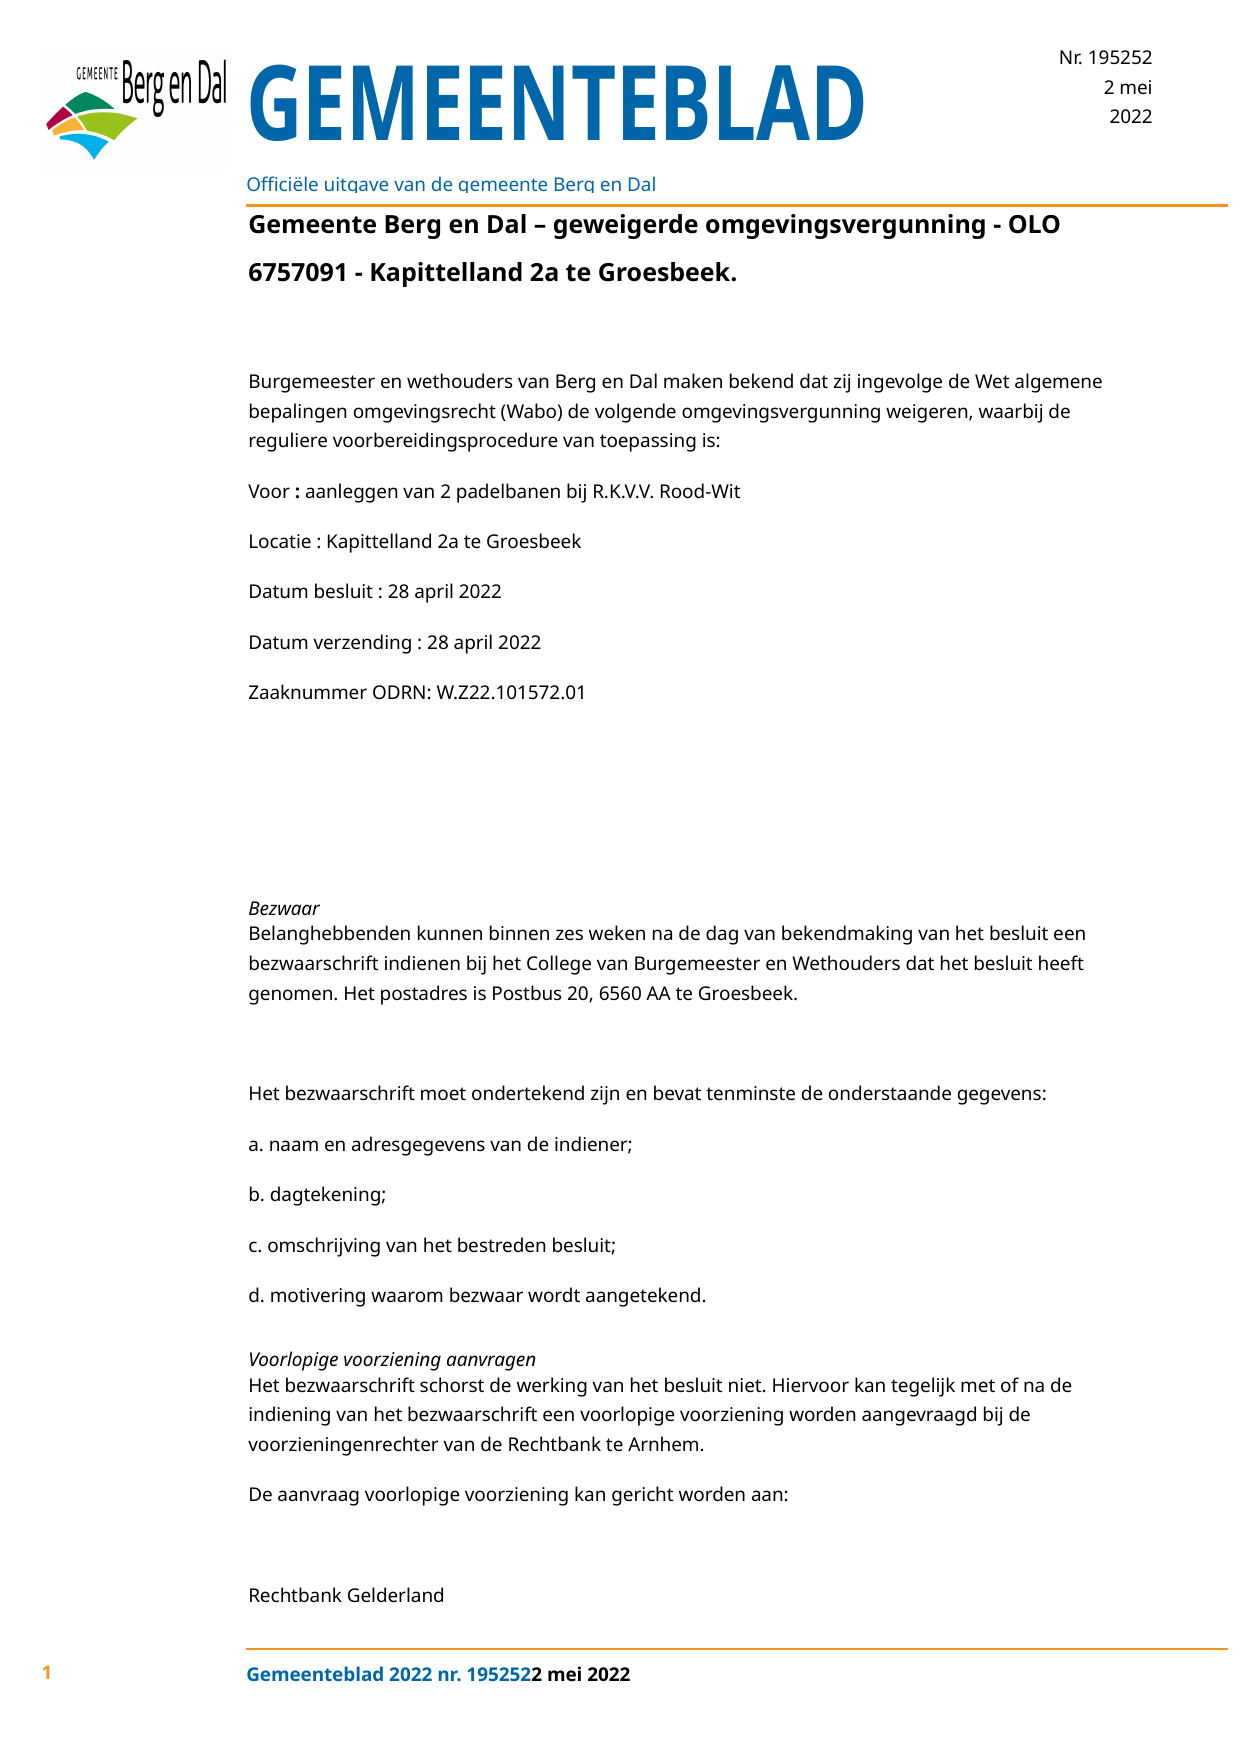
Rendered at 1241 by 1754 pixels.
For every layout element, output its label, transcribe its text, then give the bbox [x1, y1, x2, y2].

text Datum verzending : 28 april 2022 [248, 629, 1152, 655]
text b. dagtekening; [248, 1181, 1152, 1207]
text De aanvraag voorlopige voorziening kan gericht worden aan: [248, 1481, 1152, 1507]
text Het bezwaarschrift schorst de werking van het besluit niet. Hiervoor kan tegelijk met of na de indiening van het bezwaarschrift een voorlopige voorziening worden aangevraagd bij de voorzieningenrechter van de Rechtbank te Arnhem. [248, 1372, 1152, 1457]
text Belanghebbenden kunnen binnen zes weken na de dag van bekendmaking van het besluit een bezwaarschrift indienen bij het College van Burgemeester en Wethouders dat het besluit heeft genomen. Het postadres is Postbus 20, 6560 AA te Groesbeek. [248, 921, 1152, 1005]
text Het bezwaarschrift moet ondertekend zijn en bevat tenminste de onderstaande gegevens: [248, 1081, 1152, 1106]
text Voorlopige voorziening aanvragen [248, 1346, 1152, 1372]
text Burgemeester en wethouders van Berg en Dal maken bekend dat zij ingevolge de Wet algemene bepalingen omgevingsrecht (Wabo) de volgende omgevingsvergunning weigeren, waarbij de reguliere voorbereidingsprocedure van toepassing is: [248, 368, 1152, 453]
text Rechtbank Gelderland [248, 1582, 1152, 1608]
picture [41, 47, 231, 172]
text d. motivering waarom bezwaar wordt aangetekend. [248, 1282, 1152, 1308]
text Gemeente Berg en Dal – geweigerde omgevingsvergunning - OLO 6757091 - Kapittelland 2a te Groesbeek. [248, 207, 1152, 288]
text Zaaknummer ODRN: W.Z22.101572.01 [248, 679, 1152, 705]
text c. omschrijving van het bestreden besluit; [248, 1232, 1152, 1257]
text Bezwaar [248, 895, 1152, 921]
text Datum besluit : 28 april 2022 [248, 579, 1152, 604]
text Voor : aanleggen van 2 padelbanen bij R.K.V.V. Rood-Wit [248, 478, 1152, 504]
text Locatie : Kapittelland 2a te Groesbeek [248, 528, 1152, 554]
text a. naam en adresgegevens van de indiener; [248, 1131, 1152, 1157]
